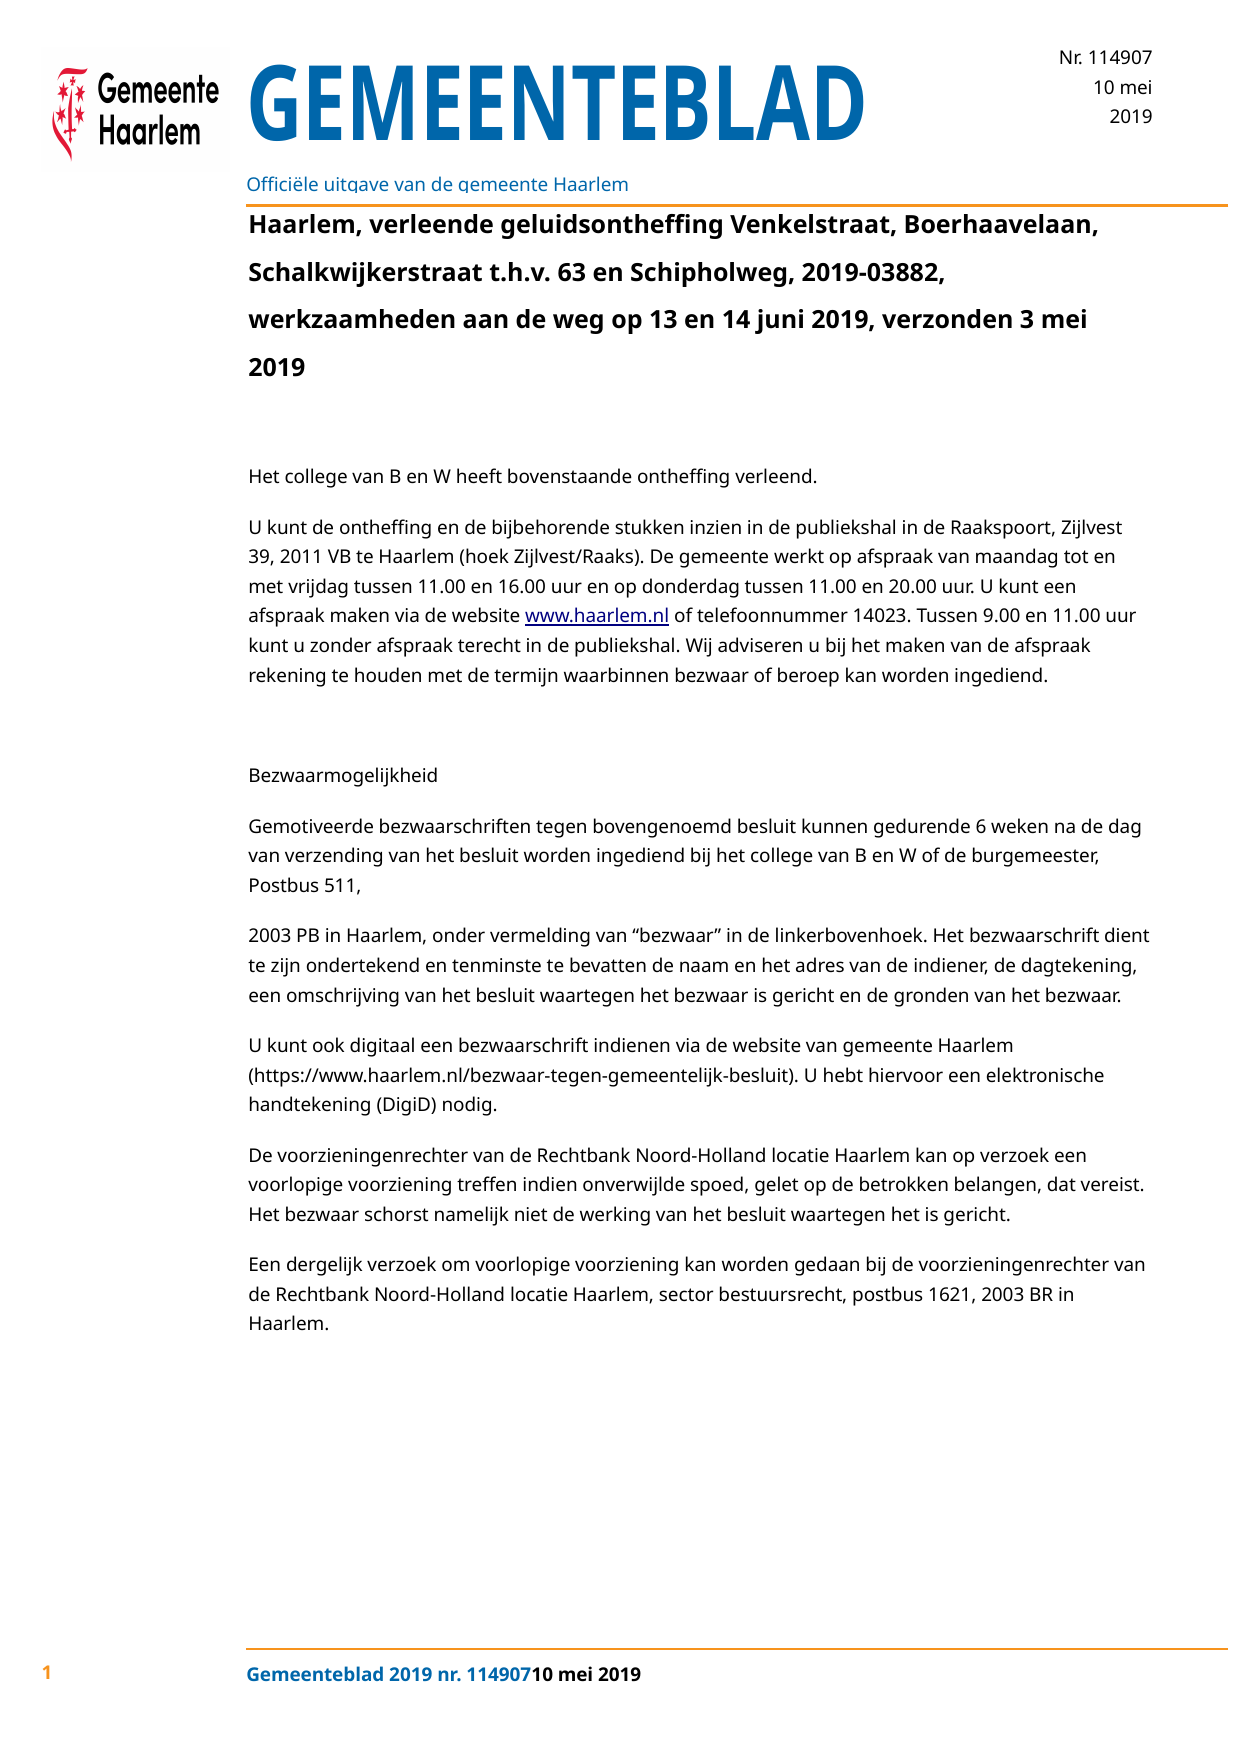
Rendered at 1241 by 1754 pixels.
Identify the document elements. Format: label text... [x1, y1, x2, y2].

picture [41, 47, 231, 172]
text Het college van B en W heeft bovenstaande ontheffing verleend. [248, 463, 1152, 489]
text Een dergelijk verzoek om voorlopige voorziening kan worden gedaan bij de voorzieningenrechter van de Rechtbank Noord-Holland locatie Haarlem, sector bestuursrecht, postbus 1621, 2003 BR in Haarlem. [248, 1251, 1152, 1336]
text U kunt ook digitaal een bezwaarschrift indienen via de website van gemeente Haarlem (https://www.haarlem.nl/bezwaar-tegen-gemeentelijk-besluit). U hebt hiervoor een elektronische handtekening (DigiD) nodig. [248, 1032, 1152, 1117]
text Bezwaarmogelijkheid [248, 763, 1152, 788]
text Haarlem, verleende geluidsontheffing Venkelstraat, Boerhaavelaan, Schalkwijkerstraat t.h.v. 63 en Schipholweg, 2019-03882, werkzaamheden aan de weg op 13 en 14 juni 2019, verzonden 3 mei 2019 [248, 207, 1152, 384]
text Gemotiveerde bezwaarschriften tegen bovengenoemd besluit kunnen gedurende 6 weken na de dag van verzending van het besluit worden ingediend bij het college van B en W of de burgemeester, Postbus 511, [248, 813, 1152, 898]
text De voorzieningenrechter van de Rechtbank Noord-Holland locatie Haarlem kan op verzoek een voorlopige voorziening treffen indien onverwijlde spoed, gelet op de betrokken belangen, dat vereist. Het bezwaar schorst namelijk niet de werking van het besluit waartegen het is gericht. [248, 1142, 1152, 1227]
text U kunt de ontheffing en de bijbehorende stukken inzien in de publiekshal in de Raakspoort, Zijlvest 39, 2011 VB te Haarlem (hoek Zijlvest/Raaks). De gemeente werkt op afspraak van maandag tot en met vrijdag tussen 11.00 en 16.00 uur en op donderdag tussen 11.00 en 20.00 uur. U kunt een afspraak maken via de website www.haarlem.nl of telefoonnummer 14023. Tussen 9.00 en 11.00 uur kunt u zonder afspraak terecht in de publiekshal. Wij adviseren u bij het maken van de afspraak rekening te houden met de termijn waarbinnen bezwaar of beroep kan worden ingediend. [248, 514, 1152, 688]
text 2003 PB in Haarlem, onder vermelding van “bezwaar” in de linkerbovenhoek. Het bezwaarschrift dient te zijn ondertekend en tenminste te bevatten de naam en het adres van de indiener, de dagtekening, een omschrijving van het besluit waartegen het bezwaar is gericht en de gronden van het bezwaar. [248, 923, 1152, 1008]
